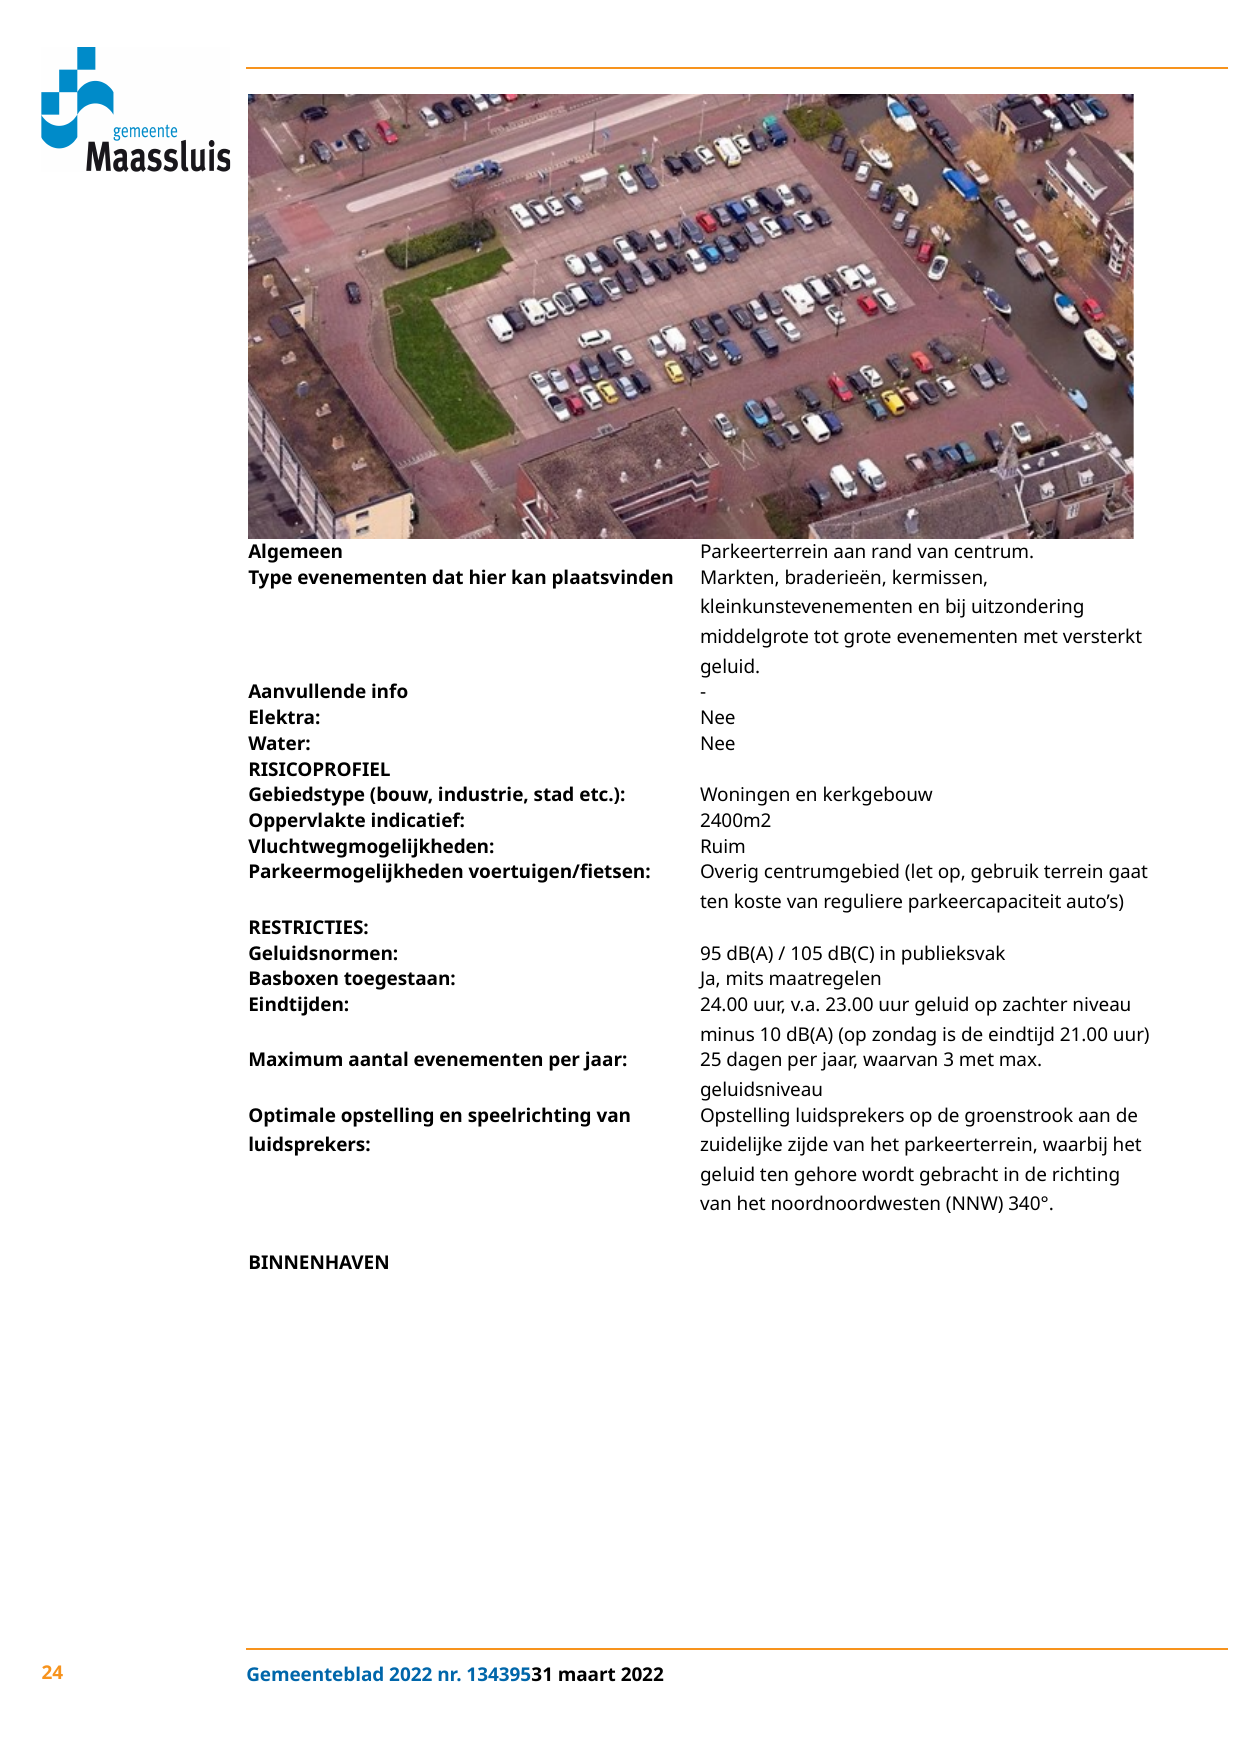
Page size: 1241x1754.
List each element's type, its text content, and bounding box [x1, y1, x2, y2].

table_cell 25 dagen per jaar, waarvan 3 met max. geluidsniveau [700, 1047, 1152, 1102]
table_cell Maximum aantal evenementen per jaar: [248, 1047, 700, 1102]
table_cell 24.00 uur, v.a. 23.00 uur geluid op zachter niveau minus 10 dB(A) (op zondag is de eindtijd 21.00 uur) [700, 991, 1152, 1047]
picture [41, 47, 77, 92]
table_cell Aanvullende info [248, 679, 700, 704]
table_cell 2400m2 [700, 807, 1152, 833]
table_cell Woningen en kerkgebouw [700, 782, 1152, 807]
picture [248, 94, 1134, 539]
table_cell Vluchtwegmogelijkheden: [248, 833, 700, 859]
table_cell Markten, braderieën, kermissen, kleinkunstevenementen en bij uitzondering middelgrote tot grote evenementen met versterkt geluid. [700, 564, 1152, 679]
table_cell Optimale opstelling en speelrichting van luidsprekers: [248, 1102, 700, 1216]
table_cell Parkeermogelijkheden voertuigen/fietsen: [248, 859, 700, 914]
table_cell - [700, 679, 1152, 704]
table_cell Eindtijden: [248, 991, 700, 1047]
table_cell RESTRICTIES: [248, 914, 1152, 940]
table_cell [1134, 95, 1152, 539]
table_cell Overig centrumgebied (let op, gebruik terrein gaat ten koste van reguliere parkeercapaciteit auto’s) [700, 859, 1152, 914]
table_cell Nee [700, 730, 1152, 756]
table_cell Ruim [700, 833, 1152, 859]
table_cell Basboxen toegestaan: [248, 966, 700, 991]
table_cell Algemeen [248, 539, 700, 564]
table_cell Oppervlakte indicatief: [248, 807, 700, 833]
table_cell Geluidsnormen: [248, 940, 700, 966]
table_cell Water: [248, 730, 700, 756]
table_header BINNENHAVEN [248, 1249, 1152, 1275]
table_cell Elektra: [248, 704, 700, 730]
table_cell Opstelling luidsprekers op de groenstrook aan de zuidelijke zijde van het parkeerterrein, waarbij het geluid ten gehore wordt gebracht in de richting van het noordnoordwesten (NNW) 340°. [700, 1102, 1152, 1216]
table_cell 95 dB(A) / 105 dB(C) in publieksvak [700, 940, 1152, 966]
table_cell Parkeerterrein aan rand van centrum. [700, 539, 1152, 564]
table_cell Ja, mits maatregelen [700, 966, 1152, 991]
picture [41, 47, 231, 172]
table_cell RISICOPROFIEL [248, 756, 1152, 782]
table_cell Type evenementen dat hier kan plaatsvinden [248, 564, 700, 679]
table_cell Nee [700, 704, 1152, 730]
table_cell Gebiedstype (bouw, industrie, stad etc.): [248, 782, 700, 807]
